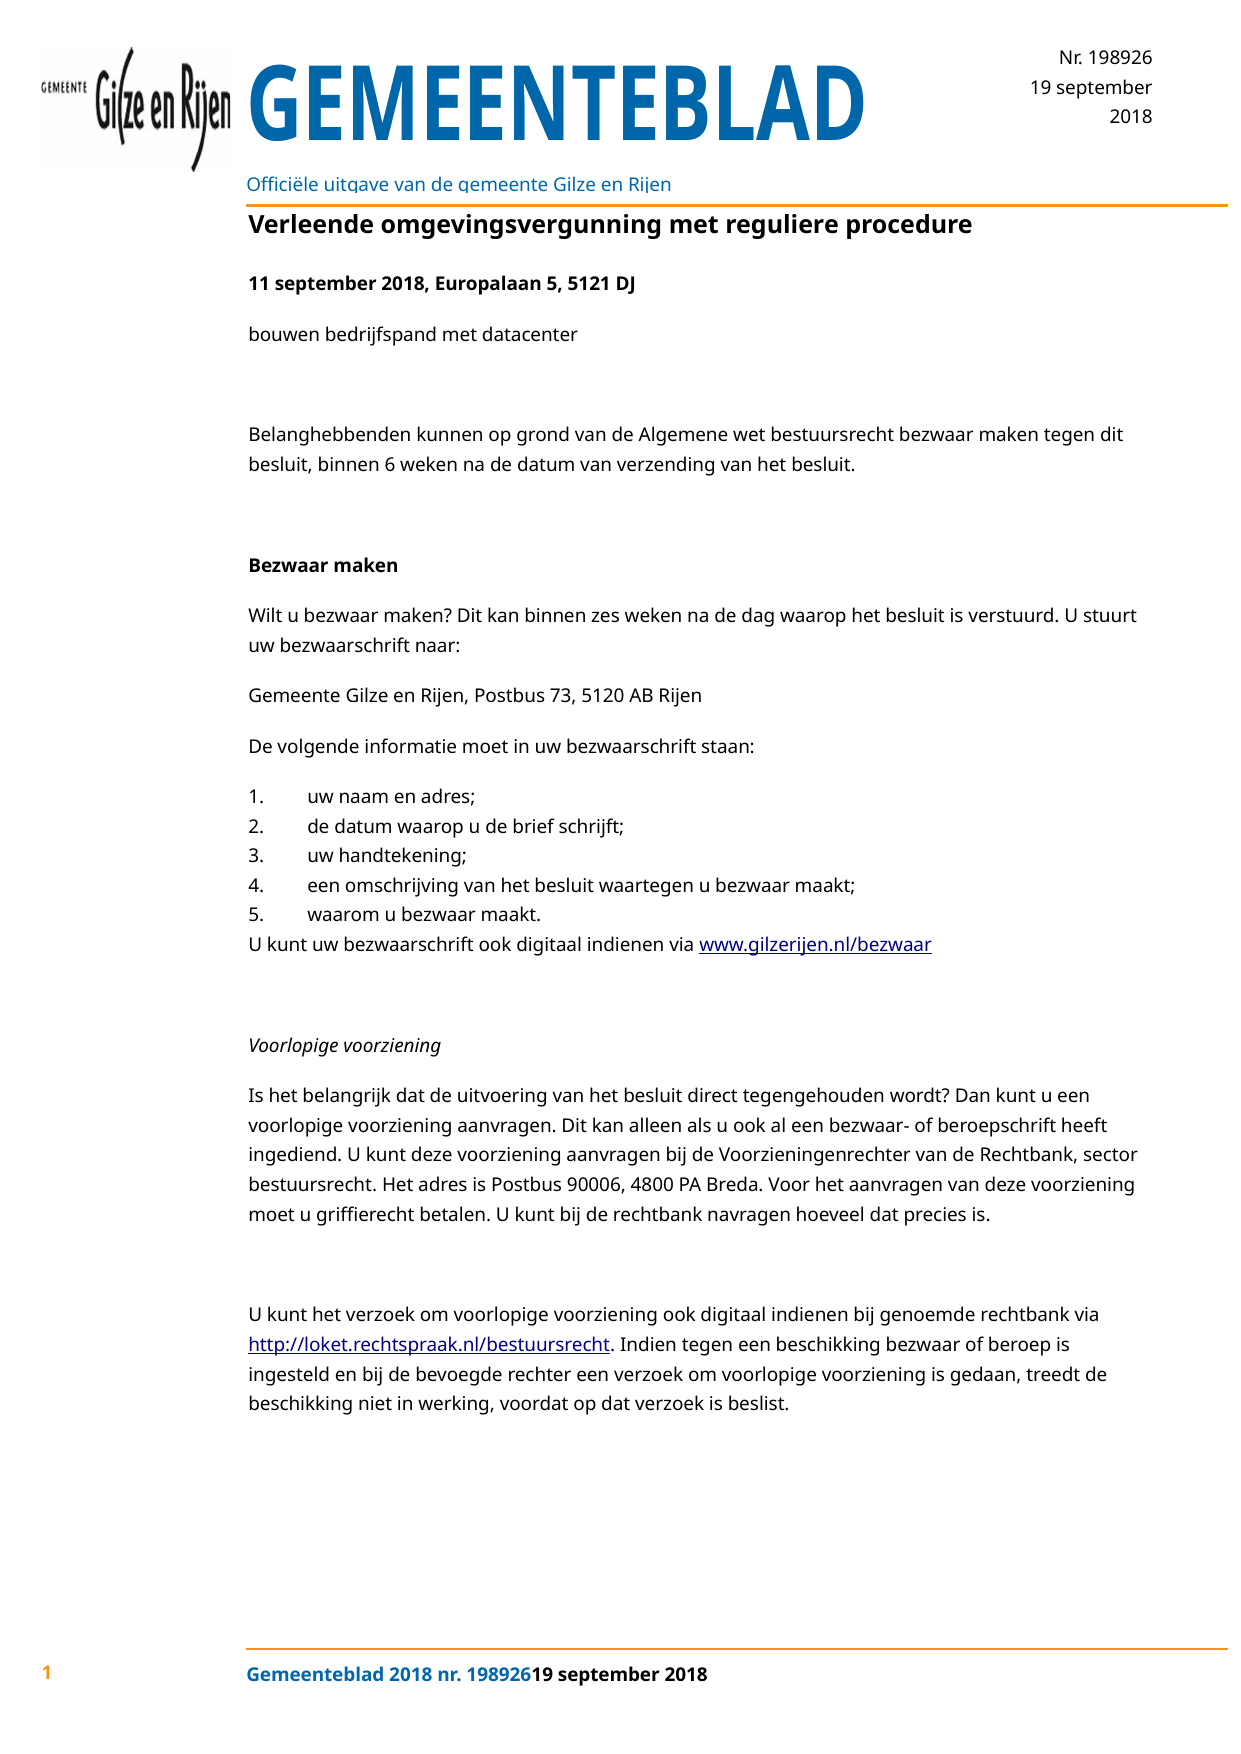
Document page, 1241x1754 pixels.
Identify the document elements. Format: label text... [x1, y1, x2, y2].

list een omschrijving van het besluit waartegen u bezwaar maakt; [248, 872, 1152, 898]
list de datum waarop u de brief schrijft; [248, 813, 1152, 838]
text Gemeente Gilze en Rijen, Postbus 73, 5120 AB Rijen [248, 682, 1152, 708]
list uw naam en adres; [248, 783, 1152, 809]
text Wilt u bezwaar maken? Dit kan binnen zes weken na de dag waarop het besluit is verstuurd. U stuurt uw bezwaarschrift naar: [248, 602, 1152, 658]
text Verleende omgevingsvergunning met reguliere procedure [248, 207, 1152, 241]
list waarom u bezwaar maakt. [248, 902, 1152, 927]
text U kunt uw bezwaarschrift ook digitaal indienen via www.gilzerijen.nl/bezwaar [248, 931, 1152, 957]
text De volgende informatie moet in uw bezwaarschrift staan: [248, 733, 1152, 758]
text Is het belangrijk dat de uitvoering van het besluit direct tegengehouden wordt? Dan kunt u een voorlopige voorziening aanvragen. Dit kan alleen als u ook al een bezwaar- of beroepschrift heeft ingediend. U kunt deze voorziening aanvragen bij de Voorzieningenrechter van de Rechtbank, sector bestuursrecht. Het adres is Postbus 90006, 4800 PA Breda. Voor het aanvragen van deze voorziening moet u griffierecht betalen. U kunt bij de rechtbank navragen hoeveel dat precies is. [248, 1082, 1152, 1226]
picture [41, 47, 231, 172]
text 11 september 2018, Europalaan 5, 5121 DJ [248, 270, 1152, 296]
text Belanghebbenden kunnen op grond van de Algemene wet bestuursrecht bezwaar maken tegen dit besluit, binnen 6 weken na de datum van verzending van het besluit. [248, 422, 1152, 477]
text Voorlopige voorziening [248, 1032, 1152, 1058]
text U kunt het verzoek om voorlopige voorziening ook digitaal indienen bij genoemde rechtbank via http://loket.rechtspraak.nl/bestuursrecht. Indien tegen een beschikking bezwaar of beroep is ingesteld en bij de bevoegde rechter een verzoek om voorlopige voorziening is gedaan, treedt de beschikking niet in werking, voordat op dat verzoek is beslist. [248, 1302, 1152, 1416]
list uw handtekening; [248, 842, 1152, 868]
text bouwen bedrijfspand met datacenter [248, 321, 1152, 346]
text Bezwaar maken [248, 552, 1152, 578]
